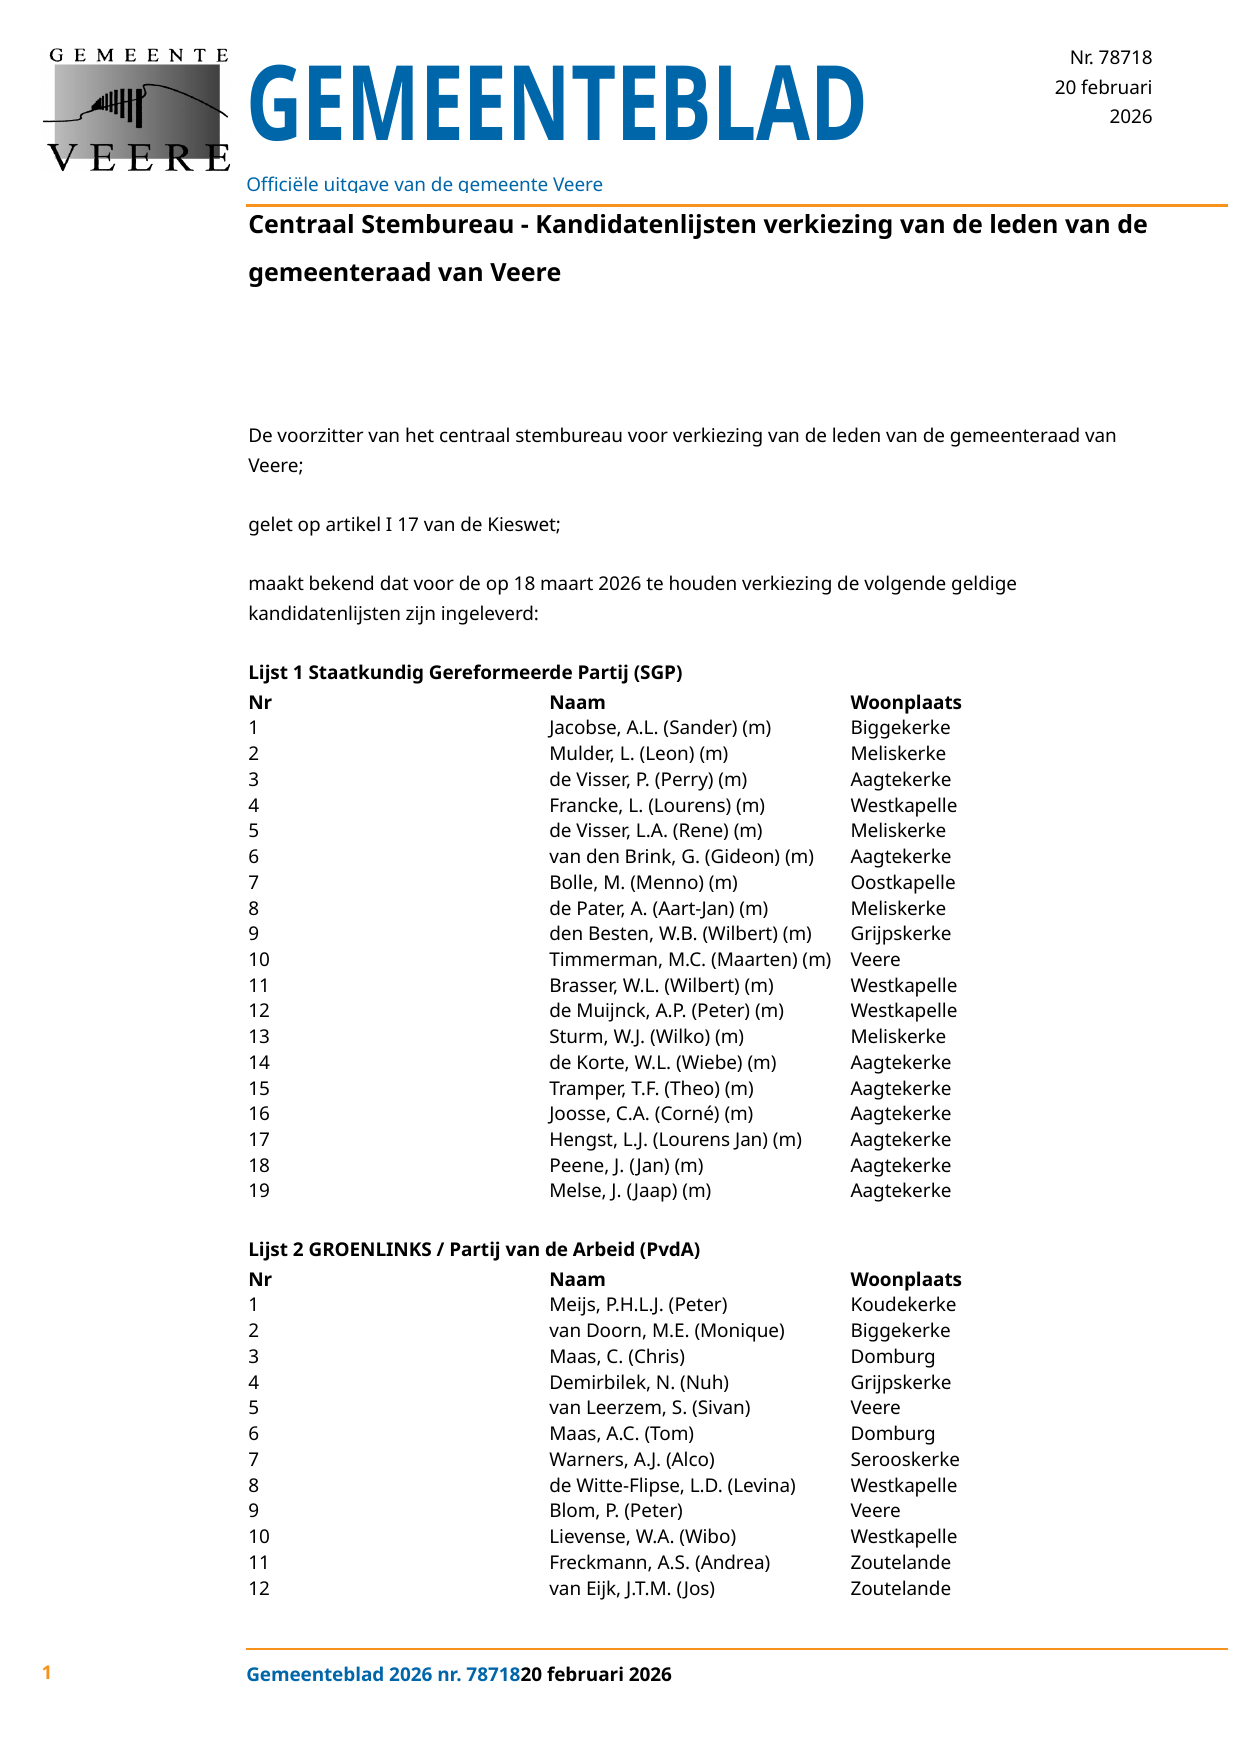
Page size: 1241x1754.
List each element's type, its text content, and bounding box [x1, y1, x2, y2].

table_cell Bolle, M. (Menno) (m) [549, 869, 850, 895]
table_cell 10 [248, 1523, 549, 1549]
table_cell Biggekerke [850, 1318, 1152, 1343]
table_cell 12 [248, 998, 549, 1023]
table_cell 6 [248, 843, 549, 869]
table_cell 13 [248, 1023, 549, 1049]
table_cell Veere [850, 1498, 1152, 1523]
table_cell 11 [248, 1549, 549, 1575]
table_cell 7 [248, 1446, 549, 1472]
table_cell Zoutelande [850, 1549, 1152, 1575]
table_header Nr [248, 1266, 549, 1292]
table_cell 11 [248, 972, 549, 998]
table_cell 1 [248, 1292, 549, 1317]
table_cell Aagtekerke [850, 1049, 1152, 1075]
table_cell Joosse, C.A. (Corné) (m) [549, 1101, 850, 1126]
table_cell Westkapelle [850, 998, 1152, 1023]
table_cell 3 [248, 1343, 549, 1369]
table_cell 16 [248, 1101, 549, 1126]
table_cell Serooskerke [850, 1446, 1152, 1472]
table_cell van Leerzem, S. (Sivan) [549, 1395, 850, 1420]
table_cell Westkapelle [850, 972, 1152, 998]
table_cell Westkapelle [850, 792, 1152, 817]
table_cell Veere [850, 1395, 1152, 1420]
table_cell Maas, C. (Chris) [549, 1343, 850, 1369]
table_cell van Doorn, M.E. (Monique) [549, 1318, 850, 1343]
table_cell Freckmann, A.S. (Andrea) [549, 1549, 850, 1575]
table_cell den Besten, W.B. (Wilbert) (m) [549, 920, 850, 946]
table_cell Aagtekerke [850, 1075, 1152, 1101]
table_cell 17 [248, 1126, 549, 1152]
table_cell Meliskerke [850, 895, 1152, 920]
table_cell de Muijnck, A.P. (Peter) (m) [549, 998, 850, 1023]
table_cell Maas, A.C. (Tom) [549, 1420, 850, 1446]
table_cell 4 [248, 792, 549, 817]
table_cell Sturm, W.J. (Wilko) (m) [549, 1023, 850, 1049]
table_cell Hengst, L.J. (Lourens Jan) (m) [549, 1126, 850, 1152]
table_cell Aagtekerke [850, 1178, 1152, 1203]
table_cell Meijs, P.H.L.J. (Peter) [549, 1292, 850, 1317]
table_cell Domburg [850, 1343, 1152, 1369]
table_cell Domburg [850, 1420, 1152, 1446]
table_cell Francke, L. (Lourens) (m) [549, 792, 850, 817]
table_cell Mulder, L. (Leon) (m) [549, 740, 850, 766]
table_cell Brasser, W.L. (Wilbert) (m) [549, 972, 850, 998]
table_header Naam [549, 1266, 850, 1292]
table_cell 5 [248, 818, 549, 843]
table_cell Demirbilek, N. (Nuh) [549, 1369, 850, 1394]
table_cell Westkapelle [850, 1523, 1152, 1549]
table_cell Oostkapelle [850, 869, 1152, 895]
table_cell 9 [248, 1498, 549, 1523]
table_cell 8 [248, 1472, 549, 1497]
table_cell 5 [248, 1395, 549, 1420]
table_cell 10 [248, 946, 549, 972]
table_cell Aagtekerke [850, 843, 1152, 869]
table_cell Tramper, T.F. (Theo) (m) [549, 1075, 850, 1101]
text gelet op artikel I 17 van de Kieswet; [248, 511, 1152, 537]
table_cell Meliskerke [850, 1023, 1152, 1049]
table_cell Aagtekerke [850, 1101, 1152, 1126]
table_header Naam [549, 689, 850, 714]
table_cell Grijpskerke [850, 1369, 1152, 1394]
text Lijst 1 Staatkundig Gereformeerde Partij (SGP) [248, 659, 1152, 685]
table_cell Zoutelande [850, 1575, 1152, 1600]
table_cell Aagtekerke [850, 766, 1152, 792]
table_cell van Eijk, J.T.M. (Jos) [549, 1575, 850, 1600]
table_cell Biggekerke [850, 715, 1152, 740]
table_cell de Visser, L.A. (Rene) (m) [549, 818, 850, 843]
table_cell 19 [248, 1178, 549, 1203]
table_cell 7 [248, 869, 549, 895]
table_cell Aagtekerke [850, 1152, 1152, 1178]
table_cell 9 [248, 920, 549, 946]
table_header Woonplaats [850, 689, 1152, 714]
text Centraal Stembureau - Kandidatenlijsten verkiezing van de leden van de gemeenteraad van Veere [248, 207, 1152, 288]
table_cell 4 [248, 1369, 549, 1394]
table_cell 6 [248, 1420, 549, 1446]
text maakt bekend dat voor de op 18 maart 2026 te houden verkiezing de volgende geldige kandidatenlijsten zijn ingeleverd: [248, 570, 1152, 626]
table_cell Blom, P. (Peter) [549, 1498, 850, 1523]
table_cell Meliskerke [850, 818, 1152, 843]
table_cell 1 [248, 715, 549, 740]
table_cell Koudekerke [850, 1292, 1152, 1317]
table_cell 2 [248, 740, 549, 766]
table_cell de Korte, W.L. (Wiebe) (m) [549, 1049, 850, 1075]
table_cell 18 [248, 1152, 549, 1178]
table_cell 2 [248, 1318, 549, 1343]
table_header Woonplaats [850, 1266, 1152, 1292]
text De voorzitter van het centraal stembureau voor verkiezing van de leden van de gemeenteraad van Veere; [248, 422, 1152, 478]
table_cell 3 [248, 766, 549, 792]
picture [41, 47, 231, 172]
table_cell 12 [248, 1575, 549, 1600]
table_cell de Witte-Flipse, L.D. (Levina) [549, 1472, 850, 1497]
table_header Nr [248, 689, 549, 714]
table_cell Lievense, W.A. (Wibo) [549, 1523, 850, 1549]
table_cell van den Brink, G. (Gideon) (m) [549, 843, 850, 869]
table_cell Aagtekerke [850, 1126, 1152, 1152]
text Lijst 2 GROENLINKS / Partij van de Arbeid (PvdA) [248, 1236, 1152, 1262]
table_cell 8 [248, 895, 549, 920]
table_cell Peene, J. (Jan) (m) [549, 1152, 850, 1178]
table_cell Grijpskerke [850, 920, 1152, 946]
table_cell 15 [248, 1075, 549, 1101]
table_cell Melse, J. (Jaap) (m) [549, 1178, 850, 1203]
table_cell Veere [850, 946, 1152, 972]
table_cell Westkapelle [850, 1472, 1152, 1497]
table_cell Jacobse, A.L. (Sander) (m) [549, 715, 850, 740]
table_cell de Visser, P. (Perry) (m) [549, 766, 850, 792]
table_cell Warners, A.J. (Alco) [549, 1446, 850, 1472]
table_cell 14 [248, 1049, 549, 1075]
table_cell de Pater, A. (Aart-Jan) (m) [549, 895, 850, 920]
table_cell Timmerman, M.C. (Maarten) (m) [549, 946, 850, 972]
table_cell Meliskerke [850, 740, 1152, 766]
